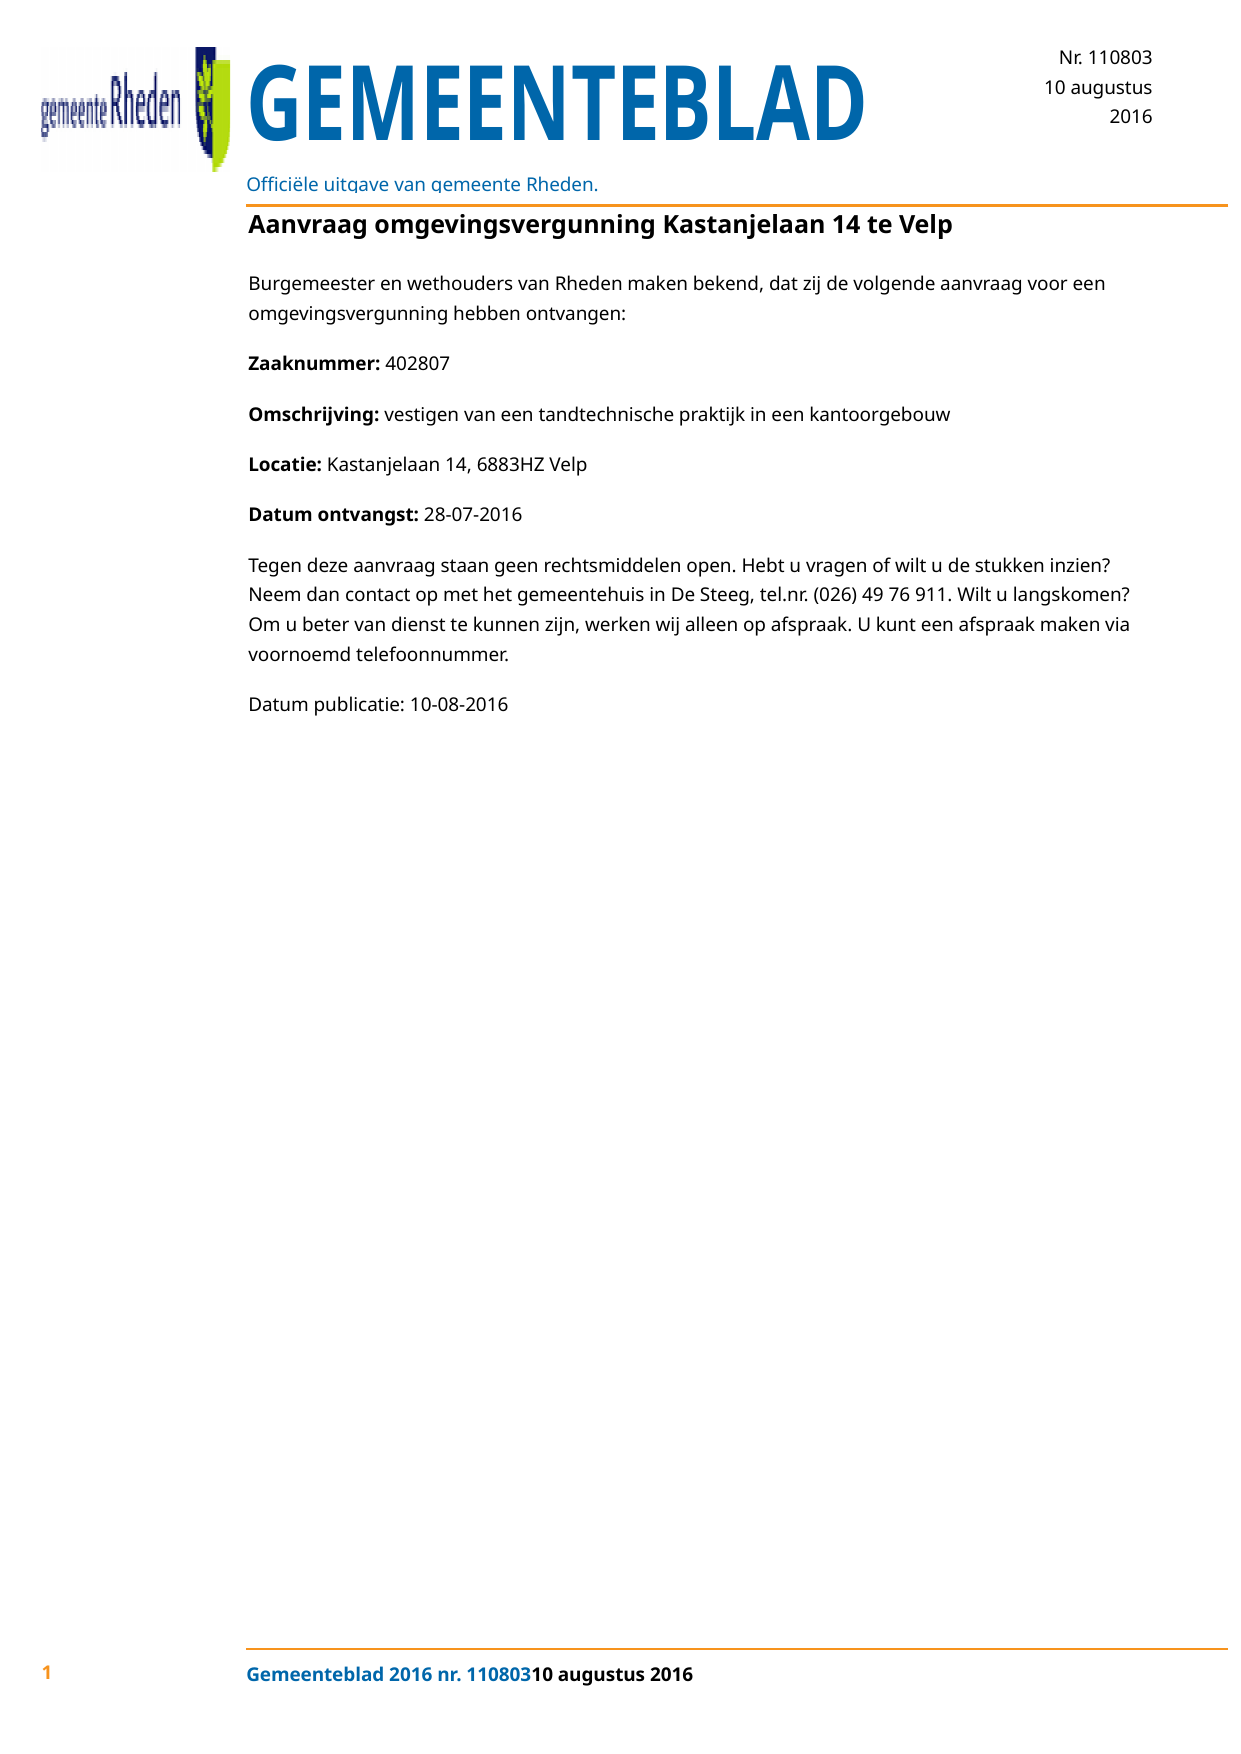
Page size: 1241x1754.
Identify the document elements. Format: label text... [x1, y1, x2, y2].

text Tegen deze aanvraag staan geen rechtsmiddelen open. Hebt u vragen of wilt u de stukken inzien? Neem dan contact op met het gemeentehuis in De Steeg, tel.nr. (026) 49 76 911. Wilt u langskomen? Om u beter van dienst te kunnen zijn, werken wij alleen op afspraak. U kunt een afspraak maken via voornoemd telefoonnummer. [248, 552, 1152, 666]
text Datum ontvangst: 28-07-2016 [248, 502, 1152, 527]
text Aanvraag omgevingsvergunning Kastanjelaan 14 te Velp [248, 207, 1152, 241]
text Burgemeester en wethouders van Rheden maken bekend, dat zij de volgende aanvraag voor een omgevingsvergunning hebben ontvangen: [248, 270, 1152, 326]
text Datum publicatie: 10-08-2016 [248, 691, 1152, 717]
picture [41, 47, 231, 172]
text Omschrijving: vestigen van een tandtechnische praktijk in een kantoorgebouw [248, 401, 1152, 426]
text Locatie: Kastanjelaan 14, 6883HZ Velp [248, 451, 1152, 477]
text Zaaknummer: 402807 [248, 350, 1152, 376]
